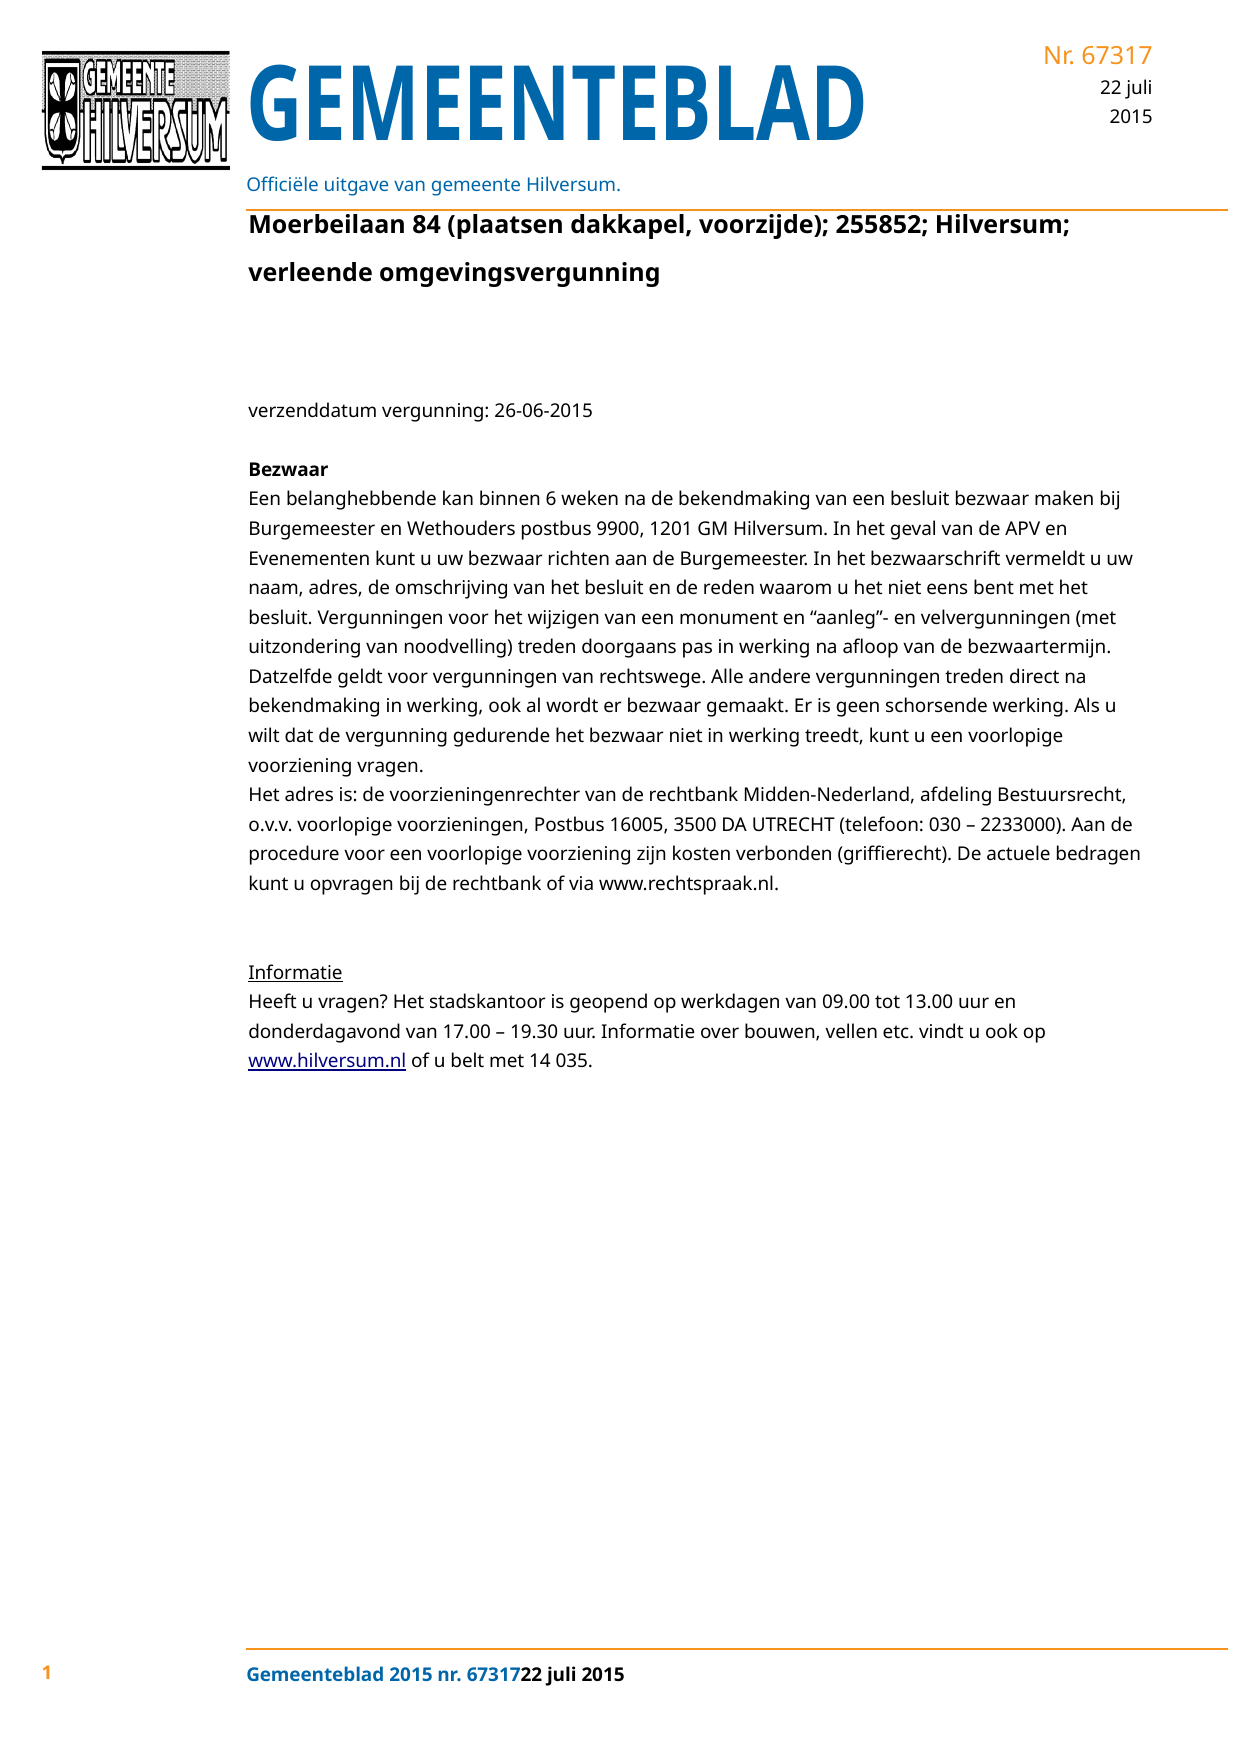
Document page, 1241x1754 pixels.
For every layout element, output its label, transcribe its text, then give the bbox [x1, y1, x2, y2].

text Informatie [248, 959, 1152, 984]
picture [41, 47, 231, 172]
text Het adres is: de voorzieningenrechter van de rechtbank Midden-Nederland, afdeling Bestuursrecht, o.v.v. voorlopige voorzieningen, Postbus 16005, 3500 DA UTRECHT (telefoon: 030 – 2233000). Aan de procedure voor een voorlopige voorziening zijn kosten verbonden (griffierecht). De actuele bedragen kunt u opvragen bij de rechtbank of via www.rechtspraak.nl. [248, 781, 1152, 896]
text Moerbeilaan 84 (plaatsen dakkapel, voorzijde); 255852; Hilversum; verleende omgevingsvergunning [248, 211, 1152, 288]
text Bezwaar [248, 456, 1152, 482]
text verzenddatum vergunning: 26-06-2015 [248, 397, 1152, 422]
text Heeft u vragen? Het stadskantoor is geopend op werkdagen van 09.00 tot 13.00 uur en donderdagavond van 17.00 – 19.30 uur. Informatie over bouwen, vellen etc. vindt u ook op www.hilversum.nl of u belt met 14 035. [248, 988, 1152, 1073]
text Een belanghebbende kan binnen 6 weken na de bekendmaking van een besluit bezwaar maken bij Burgemeester en Wethouders postbus 9900, 1201 GM Hilversum. In het geval van de APV en Evenementen kunt u uw bezwaar richten aan de Burgemeester. In het bezwaarschrift vermeldt u uw naam, adres, de omschrijving van het besluit en de reden waarom u het niet eens bent met het besluit. Vergunningen voor het wijzigen van een monument en “aanleg”- en velvergunningen (met uitzondering van noodvelling) treden doorgaans pas in werking na afloop van de bezwaartermijn. Datzelfde geldt voor vergunningen van rechtswege. Alle andere vergunningen treden direct na bekendmaking in werking, ook al wordt er bezwaar gemaakt. Er is geen schorsende werking. Als u wilt dat de vergunning gedurende het bezwaar niet in werking treedt, kunt u een voorlopige voorziening vragen. [248, 486, 1152, 777]
